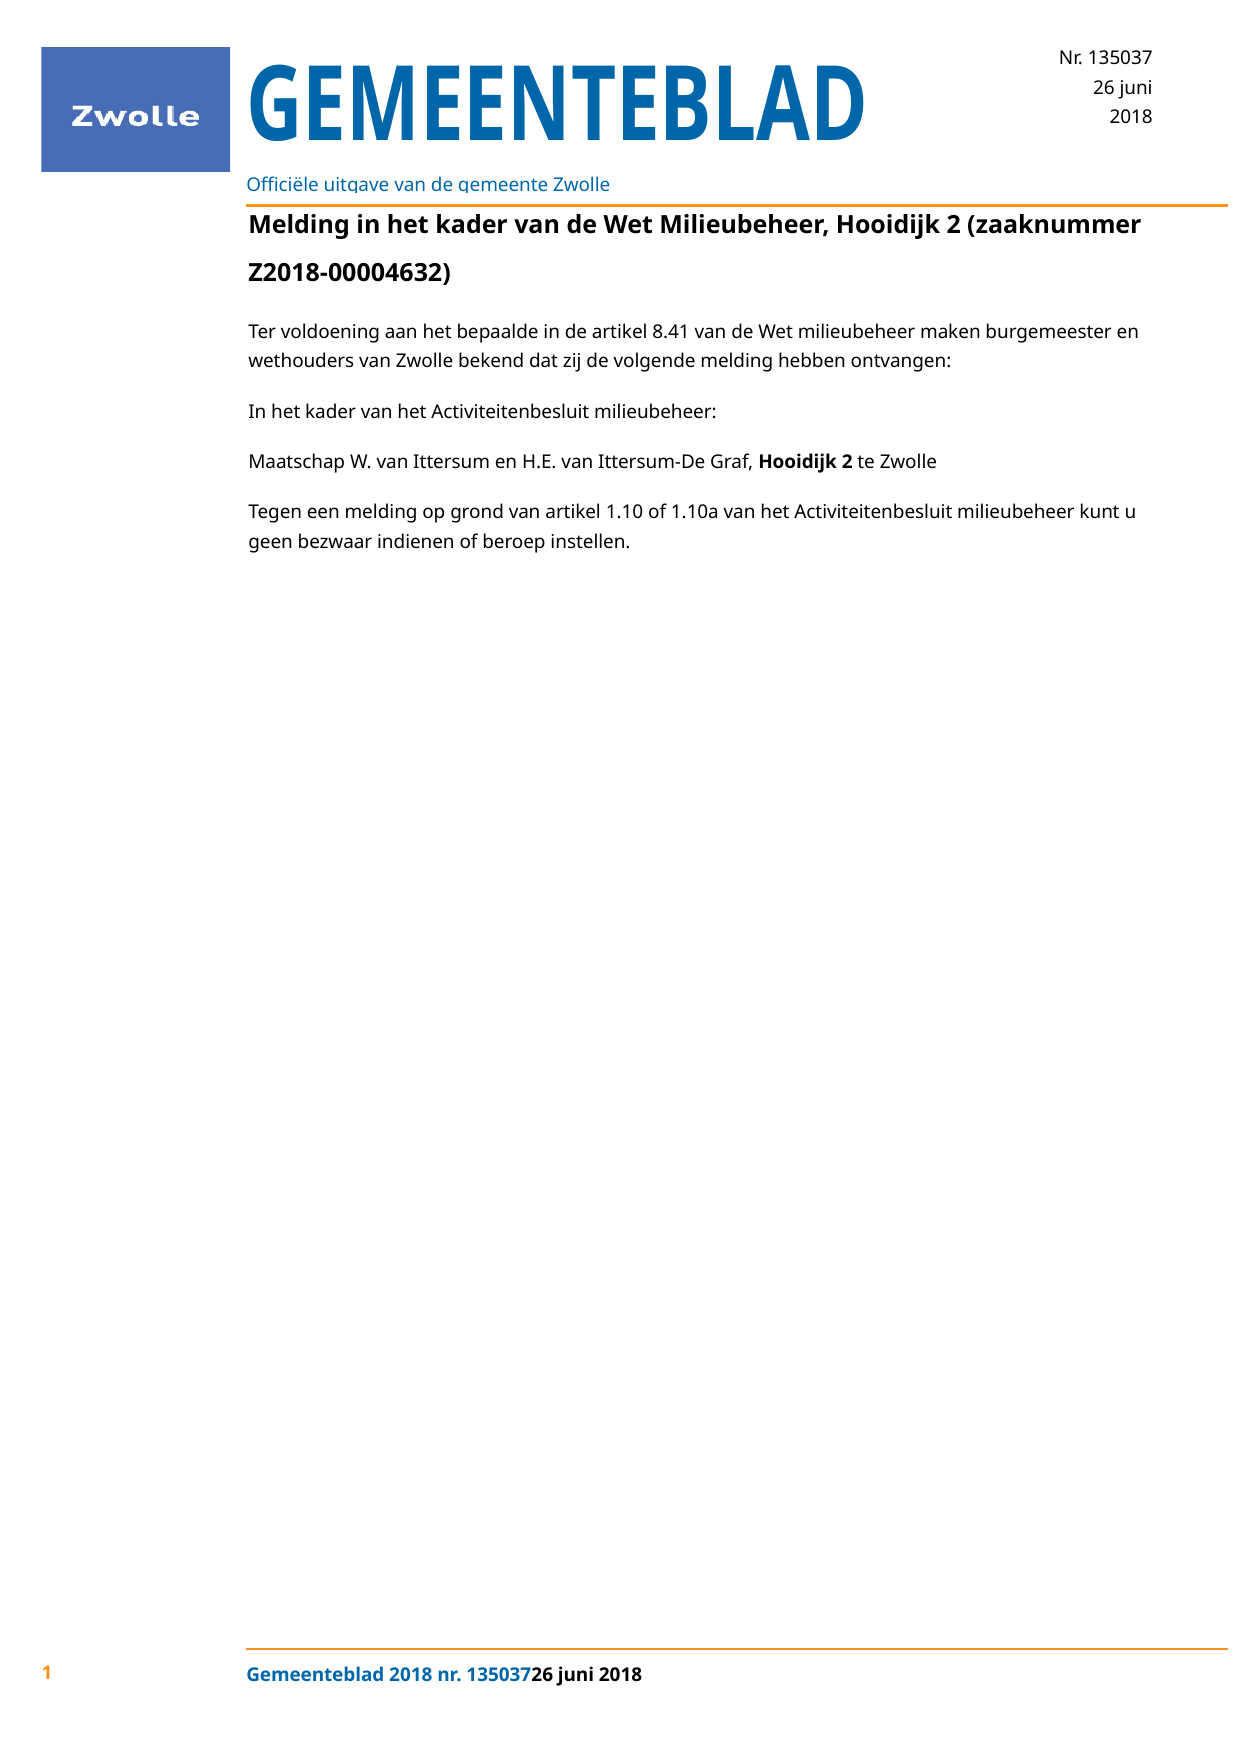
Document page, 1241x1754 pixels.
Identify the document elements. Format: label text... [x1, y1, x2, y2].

text Tegen een melding op grond van artikel 1.10 of 1.10a van het Activiteitenbesluit milieubeheer kunt u geen bezwaar indienen of beroep instellen. [248, 499, 1152, 554]
text Maatschap W. van Ittersum en H.E. van Ittersum-De Graf, Hooidijk 2 te Zwolle [248, 448, 1152, 474]
text Ter voldoening aan het bepaalde in de artikel 8.41 van de Wet milieubeheer maken burgemeester en wethouders van Zwolle bekend dat zij de volgende melding hebben ontvangen: [248, 318, 1152, 373]
text In het kader van het Activiteitenbesluit milieubeheer: [248, 398, 1152, 424]
text Melding in het kader van de Wet Milieubeheer, Hooidijk 2 (zaaknummer Z2018-00004632) [248, 207, 1152, 288]
picture [41, 47, 231, 172]
